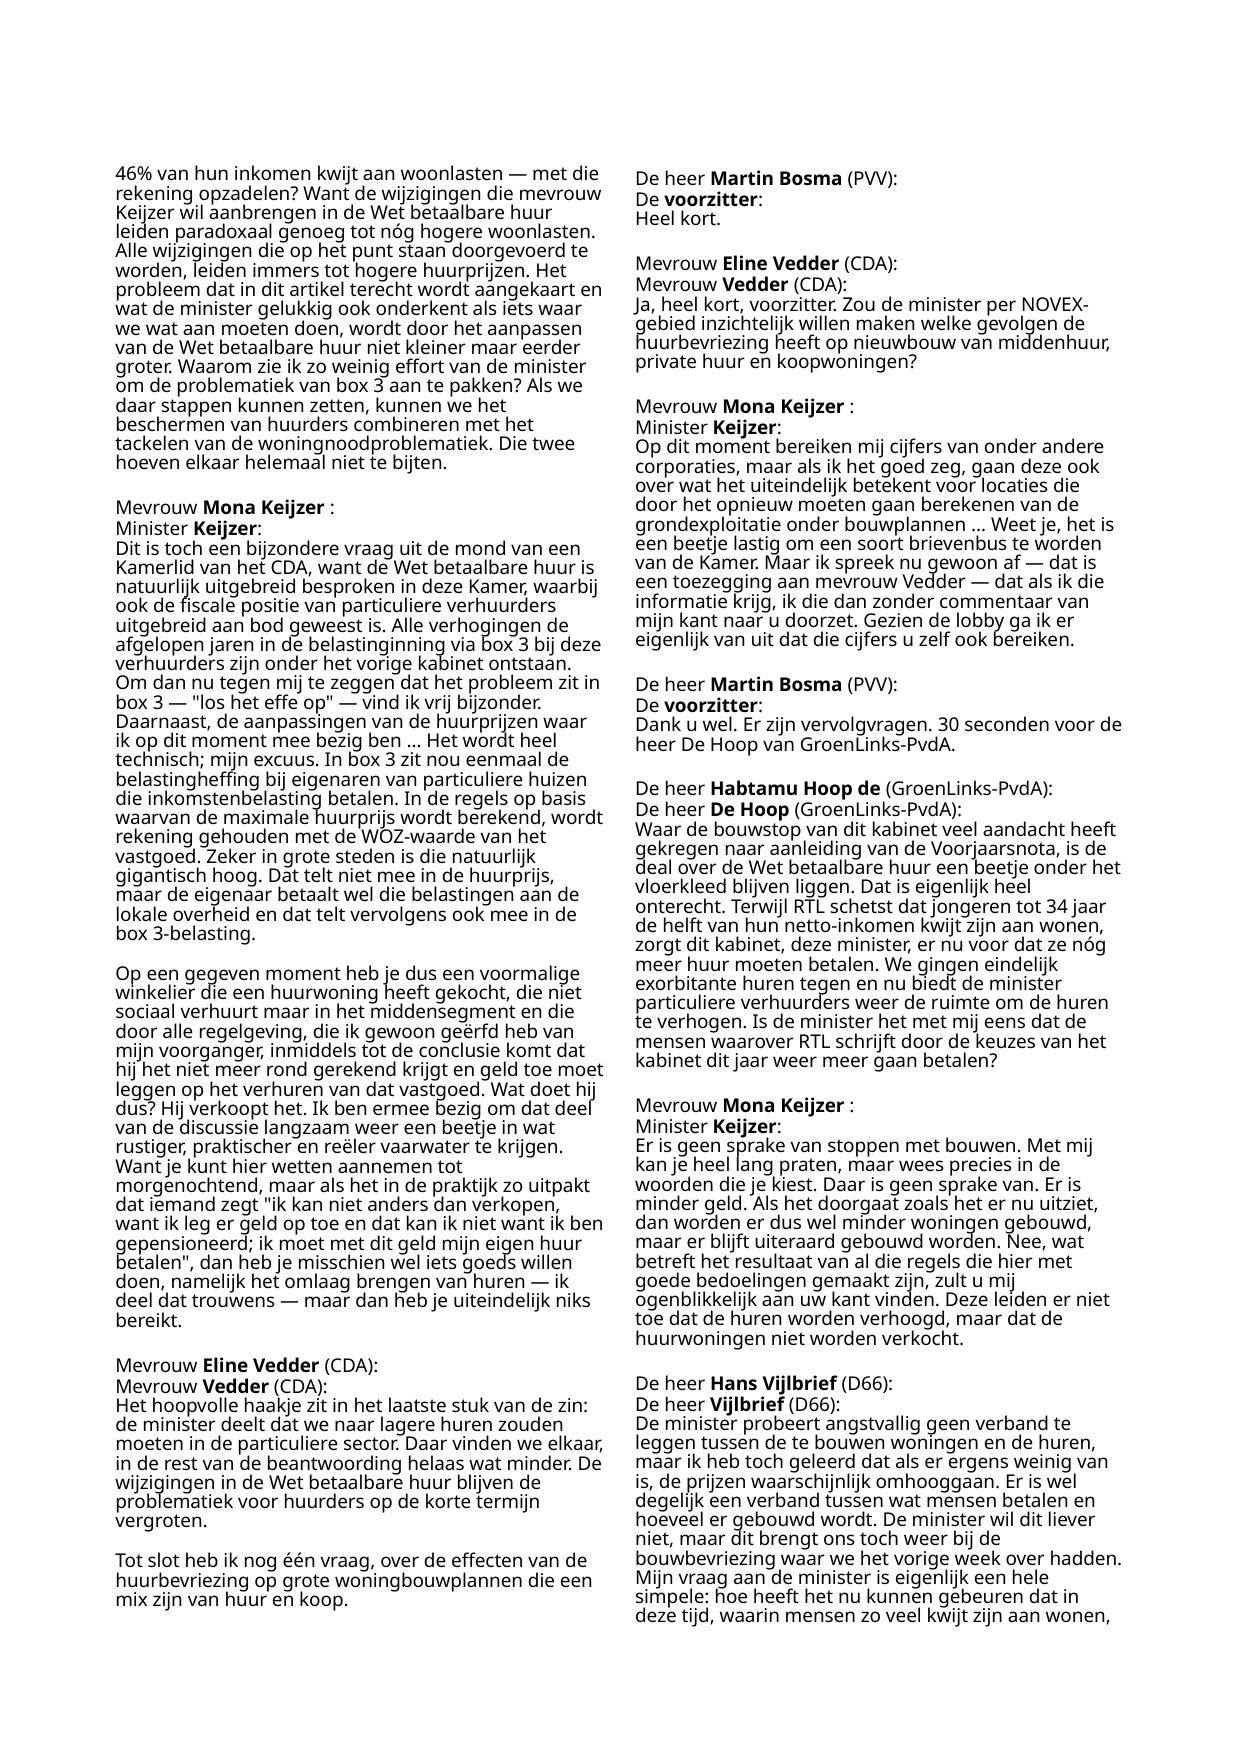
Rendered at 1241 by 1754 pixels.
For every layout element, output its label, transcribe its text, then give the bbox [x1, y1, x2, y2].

text De heer Hans Vijlbrief (D66): [635, 1370, 1125, 1396]
text Op dit moment bereiken mij cijfers van onder andere corporaties, maar als ik het goed zeg, gaan deze ook over wat het uiteindelijk betekent voor locaties die door het opnieuw moeten gaan berekenen van de grondexploitatie onder bouwplannen … Weet je, het is een beetje lastig om een soort brievenbus te worden van de Kamer. Maar ik spreek nu gewoon af — dat is een toezegging aan mevrouw Vedder — dat als ik die informatie krijg, ik die dan zonder commentaar van mijn kant naar u doorzet. Gezien de lobby ga ik er eigenlijk van uit dat die cijfers u zelf ook bereiken. [635, 438, 1125, 650]
text 46% van hun inkomen kwijt aan woonlasten — met die rekening opzadelen? Want de wijzigingen die mevrouw Keijzer wil aanbrengen in de Wet betaalbare huur leiden paradoxaal genoeg tot nóg hogere woonlasten. Alle wijzigingen die op het punt staan doorgevoerd te worden, leiden immers tot hogere huurprijzen. Het probleem dat in dit artikel terecht wordt aangekaart en wat de minister gelukkig ook onderkent als iets waar we wat aan moeten doen, wordt door het aanpassen van de Wet betaalbare huur niet kleiner maar eerder groter. Waarom zie ik zo weinig effort van de minister om de problematiek van box 3 aan te pakken? Als we daar stappen kunnen zetten, kunnen we het beschermen van huurders combineren met het tackelen van de woningnoodproblematiek. Die twee hoeven elkaar helemaal niet te bijten. [115, 165, 605, 474]
text Minister Keijzer: [635, 419, 1125, 438]
text De heer De Hoop (GroenLinks-PvdA): [635, 801, 1125, 821]
text Er is geen sprake van stoppen met bouwen. Met mij kan je heel lang praten, maar wees precies in de woorden die je kiest. Daar is geen sprake van. Er is minder geld. Als het doorgaat zoals het er nu uitziet, dan worden er dus wel minder woningen gebouwd, maar er blijft uiteraard gebouwd worden. Nee, wat betreft het resultaat van al die regels die hier met goede bedoelingen gemaakt zijn, zult u mij ogenblikkelijk aan uw kant vinden. Deze leiden er niet toe dat de huren worden verhoogd, maar dat de huurwoningen niet worden verkocht. [635, 1137, 1125, 1349]
text De heer Martin Bosma (PVV): [635, 671, 1125, 697]
text Mevrouw Mona Keijzer : [635, 1092, 1125, 1118]
text Minister Keijzer: [115, 520, 605, 539]
text Heel kort. [635, 210, 1125, 230]
text De minister probeert angstvallig geen verband te leggen tussen de te bouwen woningen en de huren, maar ik heb toch geleerd dat als er ergens weinig van is, de prijzen waarschijnlijk omhooggaan. Er is wel degelijk een verband tussen wat mensen betalen en hoeveel er gebouwd wordt. De minister wil dit liever niet, maar dit brengt ons toch weer bij de bouwbevriezing waar we het vorige week over hadden. Mijn vraag aan de minister is eigenlijk een hele simpele: hoe heeft het nu kunnen gebeuren dat in deze tijd, waarin mensen zo veel kwijt zijn aan wonen, [635, 1415, 1125, 1627]
text Tot slot heb ik nog één vraag, over de effecten van de huurbevriezing op grote woningbouwplannen die een mix zijn van huur en koop. [115, 1552, 605, 1610]
text Mevrouw Eline Vedder (CDA): [635, 251, 1125, 276]
text De voorzitter: [635, 697, 1125, 716]
text Op een gegeven moment heb je dus een voormalige winkelier die een huurwoning heeft gekocht, die niet sociaal verhuurt maar in het middensegment en die door alle regelgeving, die ik gewoon geërfd heb van mijn voorganger, inmiddels tot de conclusie komt dat hij het niet meer rond gerekend krijgt en geld toe moet leggen op het verhuren van dat vastgoed. Wat doet hij dus? Hij verkoopt het. Ik ben ermee bezig om dat deel van de discussie langzaam weer een beetje in wat rustiger, praktischer en reëler vaarwater te krijgen. Want je kunt hier wetten aannemen tot morgenochtend, maar als het in de praktijk zo uitpakt dat iemand zegt "ik kan niet anders dan verkopen, want ik leg er geld op toe en dat kan ik niet want ik ben gepensioneerd; ik moet met dit geld mijn eigen huur betalen", dan heb je misschien wel iets goeds willen doen, namelijk het omlaag brengen van huren — ik deel dat trouwens — maar dan heb je uiteindelijk niks bereikt. [115, 965, 605, 1331]
text De heer Habtamu Hoop de (GroenLinks-PvdA): [635, 776, 1125, 801]
text Waar de bouwstop van dit kabinet veel aandacht heeft gekregen naar aanleiding van de Voorjaarsnota, is de deal over de Wet betaalbare huur een beetje onder het vloerkleed blijven liggen. Dat is eigenlijk heel onterecht. Terwijl RTL schetst dat jongeren tot 34 jaar de helft van hun netto-inkomen kwijt zijn aan wonen, zorgt dit kabinet, deze minister, er nu voor dat ze nóg meer huur moeten betalen. We gingen eindelijk exorbitante huren tegen en nu biedt de minister particuliere verhuurders weer de ruimte om de huren te verhogen. Is de minister het met mij eens dat de mensen waarover RTL schrijft door de keuzes van het kabinet dit jaar weer meer gaan betalen? [635, 821, 1125, 1071]
text De heer Vijlbrief (D66): [635, 1396, 1125, 1415]
text Ja, heel kort, voorzitter. Zou de minister per NOVEX-gebied inzichtelijk willen maken welke gevolgen de huurbevriezing heeft op nieuwbouw van middenhuur, private huur en koopwoningen? [635, 296, 1125, 373]
text Mevrouw Mona Keijzer : [635, 393, 1125, 419]
text Dit is toch een bijzondere vraag uit de mond van een Kamerlid van het CDA, want de Wet betaalbare huur is natuurlijk uitgebreid besproken in deze Kamer, waarbij ook de fiscale positie van particuliere verhuurders uitgebreid aan bod geweest is. Alle verhogingen de afgelopen jaren in de belastinginning via box 3 bij deze verhuurders zijn onder het vorige kabinet ontstaan. Om dan nu tegen mij te zeggen dat het probleem zit in box 3 — "los het effe op" — vind ik vrij bijzonder. Daarnaast, de aanpassingen van de huurprijzen waar ik op dit moment mee bezig ben … Het wordt heel technisch; mijn excuus. In box 3 zit nou eenmaal de belastingheffing bij eigenaren van particuliere huizen die inkomstenbelasting betalen. In de regels op basis waarvan de maximale huurprijs wordt berekend, wordt rekening gehouden met de WOZ-waarde van het vastgoed. Zeker in grote steden is die natuurlijk gigantisch hoog. Dat telt niet mee in de huurprijs, maar de eigenaar betaalt wel die belastingen aan de lokale overheid en dat telt vervolgens ook mee in de box 3-belasting. [115, 539, 605, 944]
text Mevrouw Vedder (CDA): [635, 276, 1125, 296]
text Mevrouw Mona Keijzer : [115, 494, 605, 520]
text De heer Martin Bosma (PVV): [635, 165, 1125, 191]
text Mevrouw Eline Vedder (CDA): [115, 1352, 605, 1378]
text Mevrouw Vedder (CDA): [115, 1378, 605, 1397]
text De voorzitter: [635, 191, 1125, 210]
text Minister Keijzer: [635, 1118, 1125, 1137]
text Het hoopvolle haakje zit in het laatste stuk van de zin: de minister deelt dat we naar lagere huren zouden moeten in de particuliere sector. Daar vinden we elkaar, in de rest van de beantwoording helaas wat minder. De wijzigingen in de Wet betaalbare huur blijven de problematiek voor huurders op de korte termijn vergroten. [115, 1397, 605, 1532]
text Dank u wel. Er zijn vervolgvragen. 30 seconden voor de heer De Hoop van GroenLinks-PvdA. [635, 716, 1125, 755]
